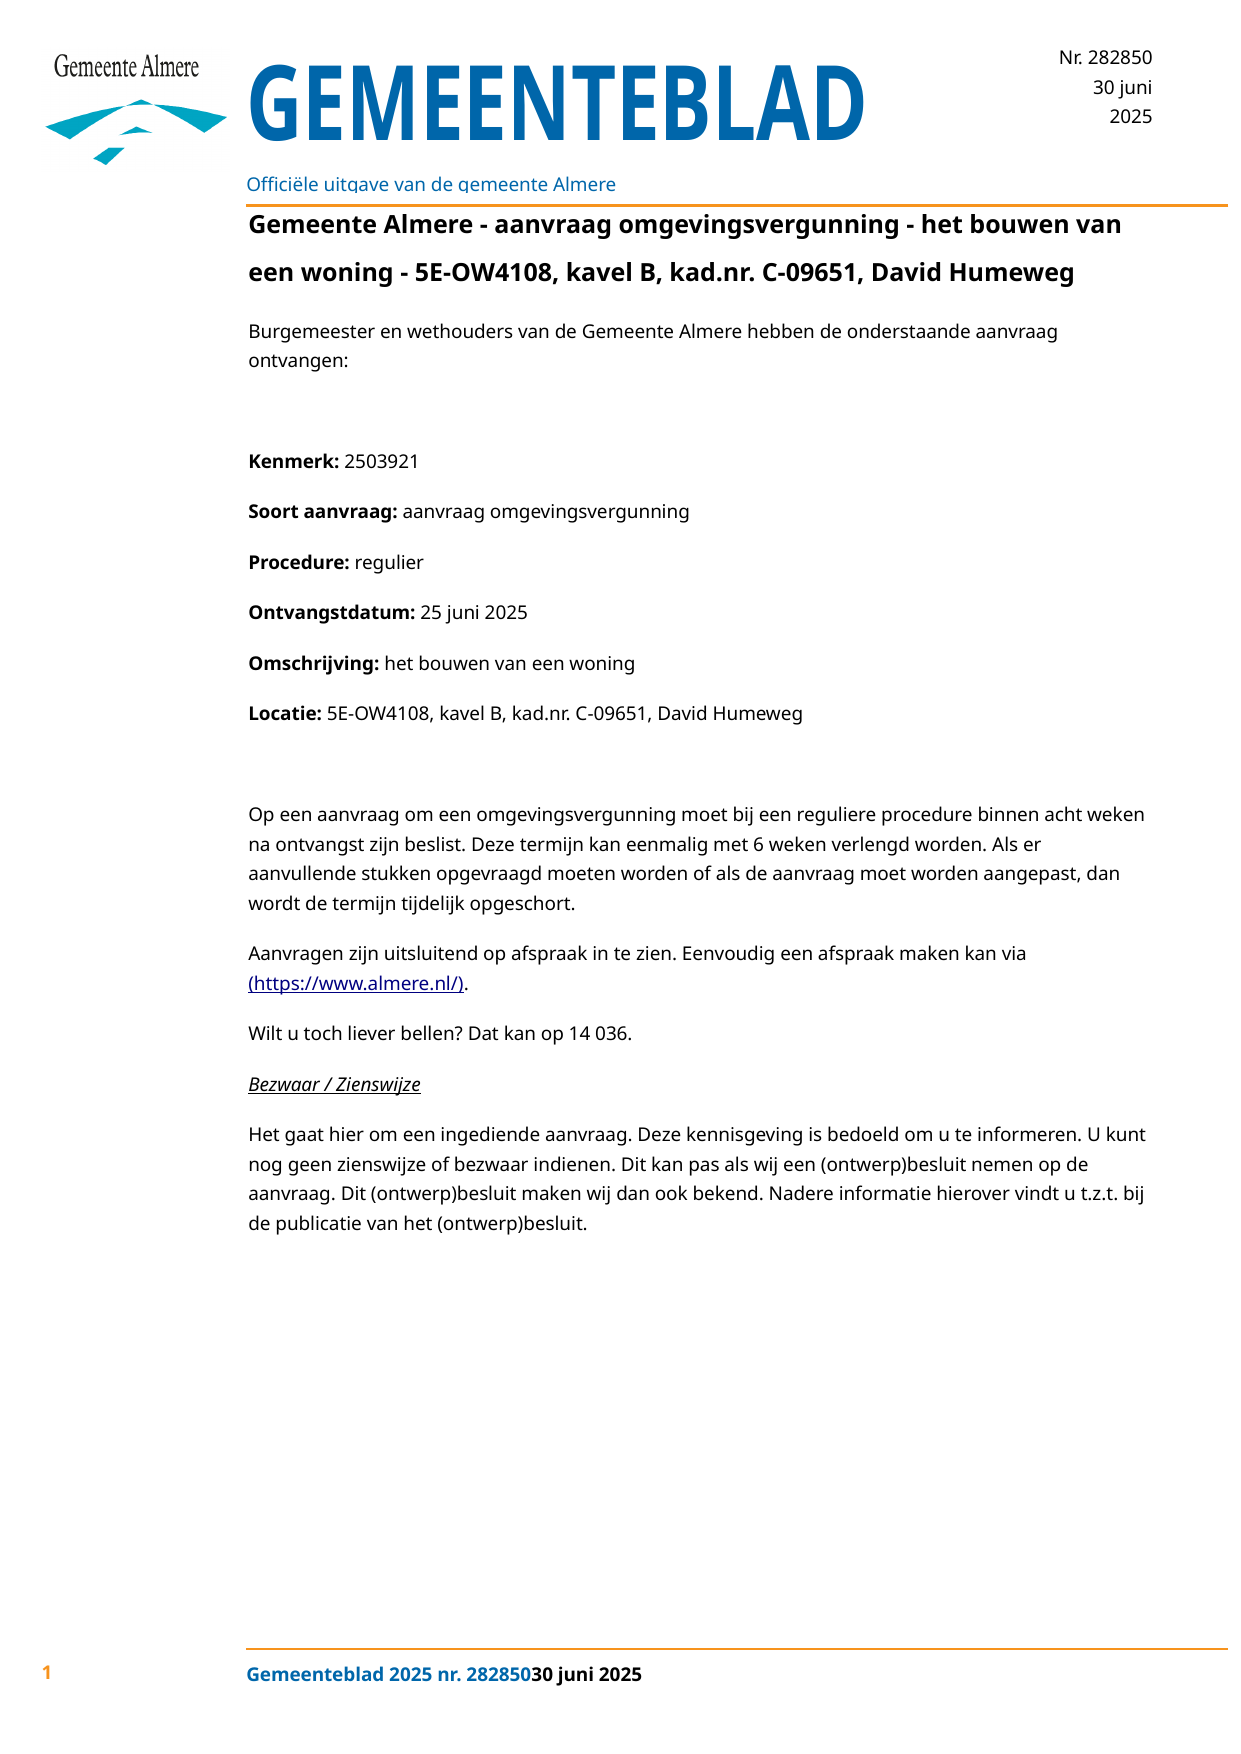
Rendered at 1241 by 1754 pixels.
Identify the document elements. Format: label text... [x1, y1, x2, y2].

text Het gaat hier om een ingediende aanvraag. Deze kennisgeving is bedoeld om u te informeren. U kunt nog geen zienswijze of bezwaar indienen. Dit kan pas als wij een (ontwerp)besluit nemen op de aanvraag. Dit (ontwerp)besluit maken wij dan ook bekend. Nadere informatie hierover vindt u t.z.t. bij de publicatie van het (ontwerp)besluit. [248, 1121, 1152, 1236]
text Aanvragen zijn uitsluitend op afspraak in te zien. Eenvoudig een afspraak maken kan via (https://www.almere.nl/). [248, 940, 1152, 996]
picture [41, 47, 231, 172]
text Bezwaar / Zienswijze [248, 1071, 1152, 1097]
text Kenmerk: 2503921 [248, 448, 1152, 474]
text Soort aanvraag: aanvraag omgevingsvergunning [248, 499, 1152, 524]
text Wilt u toch liever bellen? Dat kan op 14 036. [248, 1020, 1152, 1046]
text Gemeente Almere - aanvraag omgevingsvergunning - het bouwen van een woning - 5E-OW4108, kavel B, kad.nr. C-09651, David Humeweg [248, 207, 1152, 288]
text Ontvangstdatum: 25 juni 2025 [248, 599, 1152, 625]
text Omschrijving: het bouwen van een woning [248, 650, 1152, 676]
text Burgemeester en wethouders van de Gemeente Almere hebben de onderstaande aanvraag ontvangen: [248, 318, 1152, 373]
text Op een aanvraag om een omgevingsvergunning moet bij een reguliere procedure binnen acht weken na ontvangst zijn beslist. Deze termijn kan eenmalig met 6 weken verlengd worden. Als er aanvullende stukken opgevraagd moeten worden of als de aanvraag moet worden aangepast, dan wordt de termijn tijdelijk opgeschort. [248, 801, 1152, 916]
text Procedure: regulier [248, 549, 1152, 575]
text Locatie: 5E-OW4108, kavel B, kad.nr. C-09651, David Humeweg [248, 700, 1152, 726]
